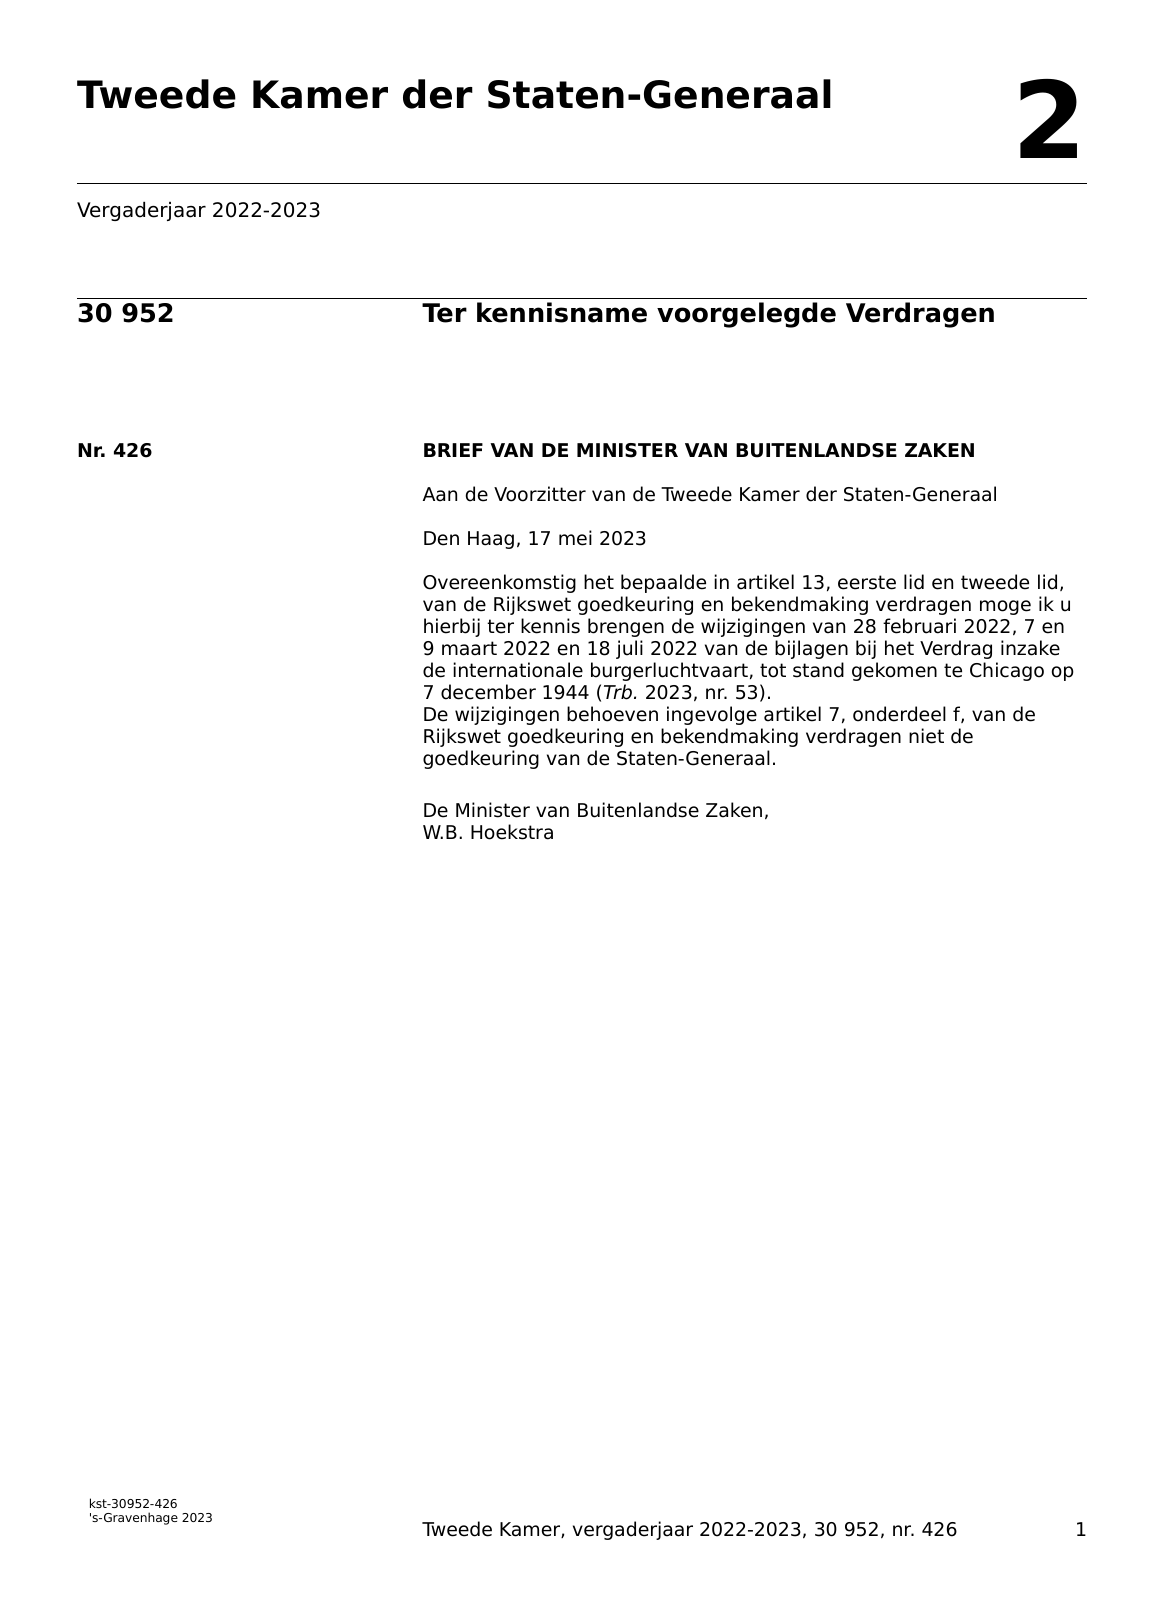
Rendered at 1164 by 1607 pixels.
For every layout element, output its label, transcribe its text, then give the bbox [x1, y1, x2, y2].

table_header Tweede Kamer der Staten-Generaal [77, 59, 886, 183]
table_cell Vergaderjaar 2022-2023 [77, 184, 1087, 298]
text kst-30952-426 [88, 1497, 323, 1511]
text De wijzigingen behoeven ingevolge artikel 7, onderdeel f, van de Rijkswet goedkeuring en bekendmaking verdragen niet de goedkeuring van de Staten-Generaal. [422, 704, 1087, 770]
subtitle 30 952 Ter kennisname voorgelegde Verdragen [77, 299, 1087, 329]
text Aan de Voorzitter van de Tweede Kamer der Staten-Generaal [422, 484, 1087, 506]
subtitle Nr. 426 BRIEF VAN DE MINISTER VAN BUITENLANDSE ZAKEN [77, 440, 1087, 462]
text Den Haag, 17 mei 2023 [422, 528, 1087, 550]
text De Minister van Buitenlandse Zaken, W.B. Hoekstra [422, 800, 1087, 844]
table_header 2 [886, 59, 1087, 183]
text 's-Gravenhage 2023 [88, 1511, 323, 1525]
text Overeenkomstig het bepaalde in artikel 13, eerste lid en tweede lid, van de Rijkswet goedkeuring en bekendmaking verdragen moge ik u hierbij ter kennis brengen de wijzigingen van 28 februari 2022, 7 en 9 maart 2022 en 18 juli 2022 van de bijlagen bij het Verdrag inzake de internationale burgerluchtvaart, tot stand gekomen te Chicago op 7 december 1944 (Trb. 2023, nr. 53). [422, 572, 1087, 704]
